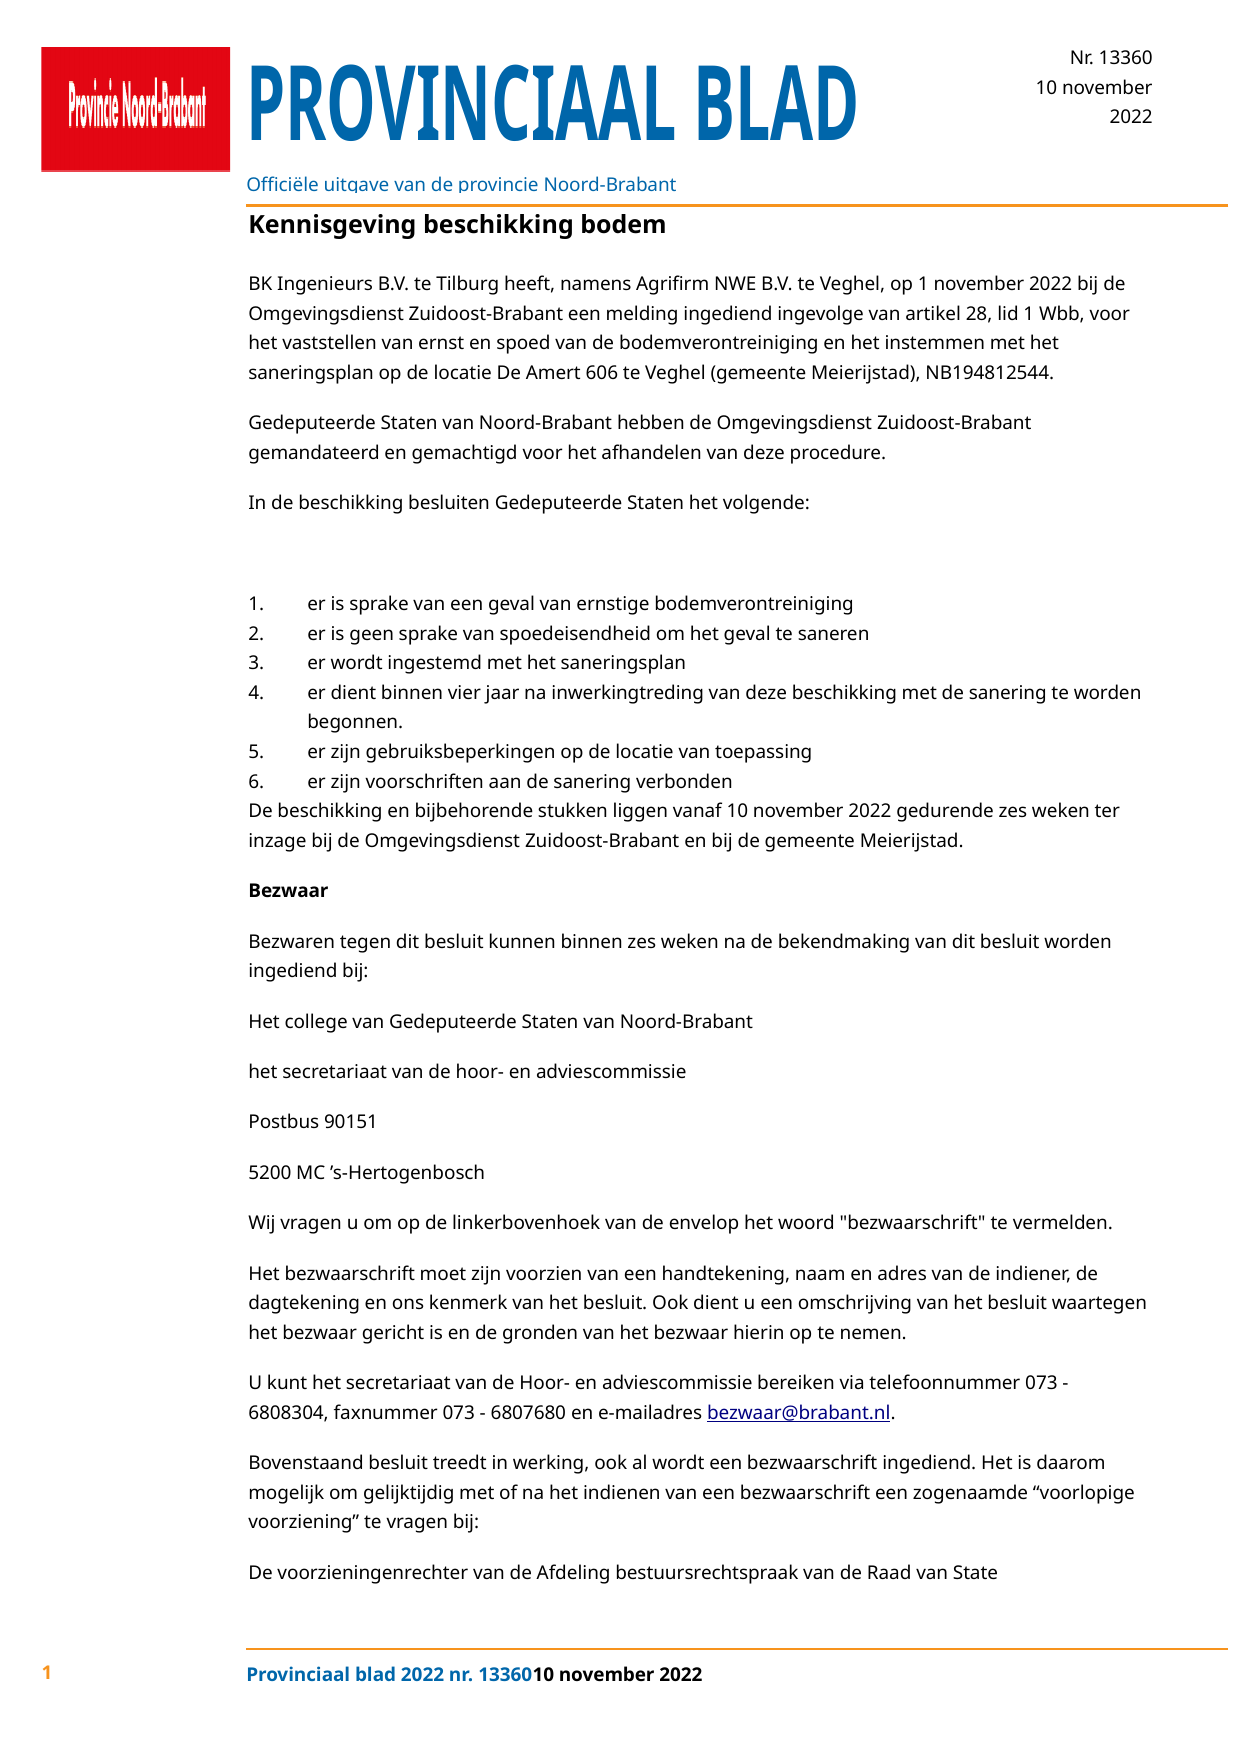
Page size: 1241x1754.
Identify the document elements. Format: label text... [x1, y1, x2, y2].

text Gedeputeerde Staten van Noord-Brabant hebben de Omgevingsdienst Zuidoost-Brabant gemandateerd en gemachtigd voor het afhandelen van deze procedure. [248, 409, 1152, 465]
text Postbus 90151 [248, 1109, 1152, 1134]
text Wij vragen u om op de linkerbovenhoek van de envelop het woord "bezwaarschrift" te vermelden. [248, 1209, 1152, 1235]
text BK Ingenieurs B.V. te Tilburg heeft, namens Agrifirm NWE B.V. te Veghel, op 1 november 2022 bij de Omgevingsdienst Zuidoost-Brabant een melding ingediend ingevolge van artikel 28, lid 1 Wbb, voor het vaststellen van ernst en spoed van de bodemverontreiniging en het instemmen met het saneringsplan op de locatie De Amert 606 te Veghel (gemeente Meierijstad), NB194812544. [248, 270, 1152, 385]
text Het bezwaarschrift moet zijn voorzien van een handtekening, naam en adres van de indiener, de dagtekening en ons kenmerk van het besluit. Ook dient u een omschrijving van het besluit waartegen het bezwaar gericht is en de gronden van het bezwaar hierin op te nemen. [248, 1260, 1152, 1345]
text het secretariaat van de hoor- en adviescommissie [248, 1058, 1152, 1084]
list er is geen sprake van spoedeisendheid om het geval te saneren [248, 620, 1152, 646]
picture [41, 47, 231, 172]
text De beschikking en bijbehorende stukken liggen vanaf 10 november 2022 gedurende zes weken ter inzage bij de Omgevingsdienst Zuidoost-Brabant en bij de gemeente Meierijstad. [248, 797, 1152, 853]
text U kunt het secretariaat van de Hoor- en adviescommissie bereiken via telefoonnummer 073 - 6808304, faxnummer 073 - 6807680 en e-mailadres bezwaar@brabant.nl. [248, 1369, 1152, 1425]
text Bovenstaand besluit treedt in werking, ook al wordt een bezwaarschrift ingediend. Het is daarom mogelijk om gelijktijdig met of na het indienen van een bezwaarschrift een zogenaamde “voorlopige voorziening” te vragen bij: [248, 1449, 1152, 1534]
list er wordt ingestemd met het saneringsplan [248, 649, 1152, 675]
text Bezwaren tegen dit besluit kunnen binnen zes weken na de bekendmaking van dit besluit worden ingediend bij: [248, 928, 1152, 983]
list er zijn gebruiksbeperkingen op de locatie van toepassing [248, 738, 1152, 764]
text In de beschikking besluiten Gedeputeerde Staten het volgende: [248, 489, 1152, 515]
list er is sprake van een geval van ernstige bodemverontreiniging [248, 590, 1152, 616]
text De voorzieningenrechter van de Afdeling bestuursrechtspraak van de Raad van State [248, 1559, 1152, 1585]
text 5200 MC ’s-Hertogenbosch [248, 1159, 1152, 1185]
list er dient binnen vier jaar na inwerkingtreding van deze beschikking met de sanering te worden begonnen. [248, 679, 1152, 734]
text Het college van Gedeputeerde Staten van Noord-Brabant [248, 1008, 1152, 1033]
text Bezwaar [248, 877, 1152, 903]
text Kennisgeving beschikking bodem [248, 207, 1152, 241]
list er zijn voorschriften aan de sanering verbonden [248, 768, 1152, 793]
